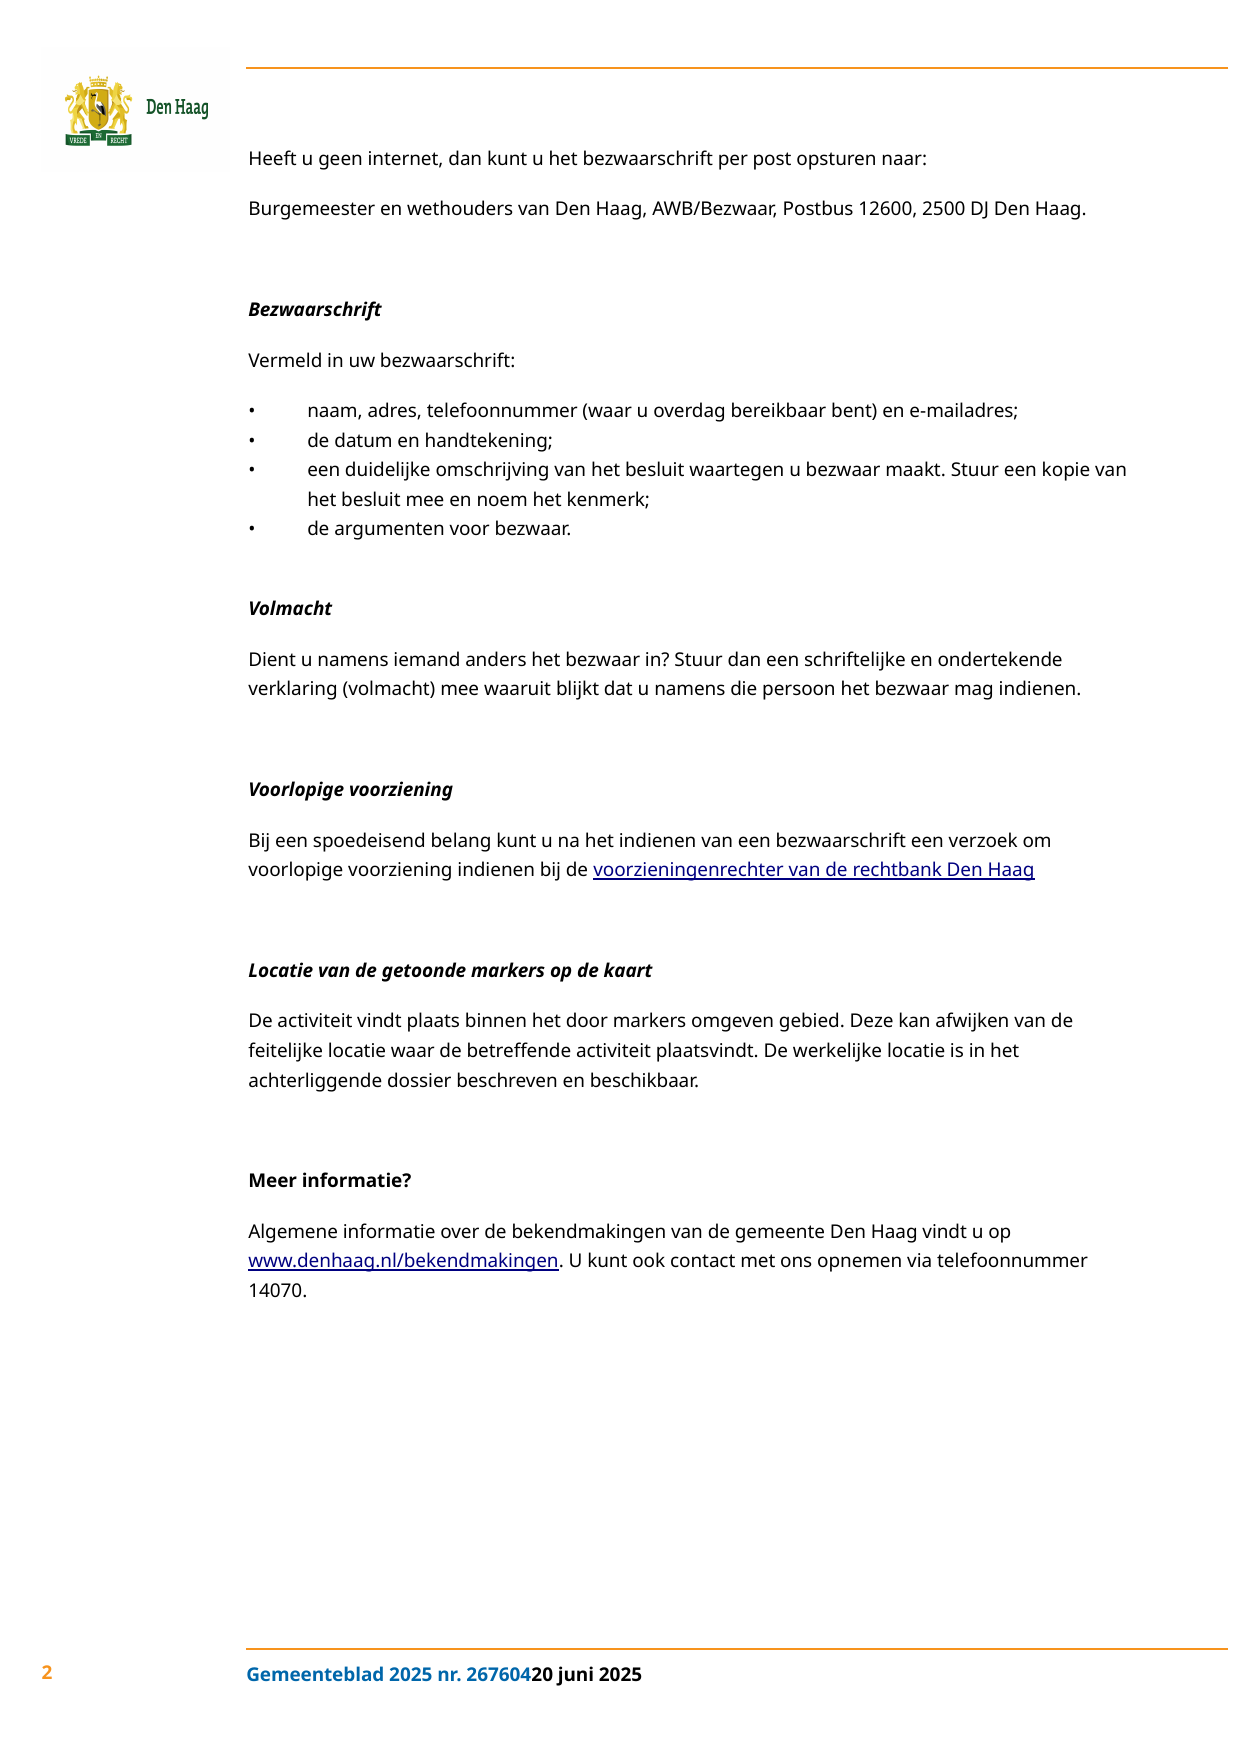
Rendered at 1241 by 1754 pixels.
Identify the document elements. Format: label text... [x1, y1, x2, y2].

text Bezwaarschrift [248, 296, 1152, 322]
list de datum en handtekening; [248, 427, 1152, 453]
list naam, adres, telefoonnummer (waar u overdag bereikbaar bent) en e-mailadres; [248, 397, 1152, 423]
text De activiteit vindt plaats binnen het door markers omgeven gebied. Deze kan afwijken van de feitelijke locatie waar de betreffende activiteit plaatsvindt. De werkelijke locatie is in het achterliggende dossier beschreven en beschikbaar. [248, 1008, 1152, 1093]
list een duidelijke omschrijving van het besluit waartegen u bezwaar maakt. Stuur een kopie van het besluit mee en noem het kenmerk; [248, 456, 1152, 512]
text Burgemeester en wethouders van Den Haag, AWB/Bezwaar, Postbus 12600, 2500 DJ Den Haag. [248, 196, 1152, 221]
text Volmacht [248, 596, 1152, 621]
list de argumenten voor bezwaar. [248, 516, 1152, 541]
text Heeft u geen internet, dan kunt u het bezwaarschrift per post opsturen naar: [248, 145, 1152, 171]
text Locatie van de getoonde markers op de kaart [248, 957, 1152, 983]
text Meer informatie? [248, 1168, 1152, 1193]
text Vermeld in uw bezwaarschrift: [248, 347, 1152, 373]
text Voorlopige voorziening [248, 776, 1152, 802]
text Dient u namens iemand anders het bezwaar in? Stuur dan een schriftelijke en ondertekende verklaring (volmacht) mee waaruit blijkt dat u namens die persoon het bezwaar mag indienen. [248, 646, 1152, 701]
text Bij een spoedeisend belang kunt u na het indienen van een bezwaarschrift een verzoek om voorlopige voorziening indienen bij de voorzieningenrechter van de rechtbank Den Haag [248, 827, 1152, 882]
picture [41, 47, 231, 172]
text Algemene informatie over de bekendmakingen van de gemeente Den Haag vindt u op www.denhaag.nl/bekendmakingen. U kunt ook contact met ons opnemen via telefoonnummer 14070. [248, 1218, 1152, 1303]
